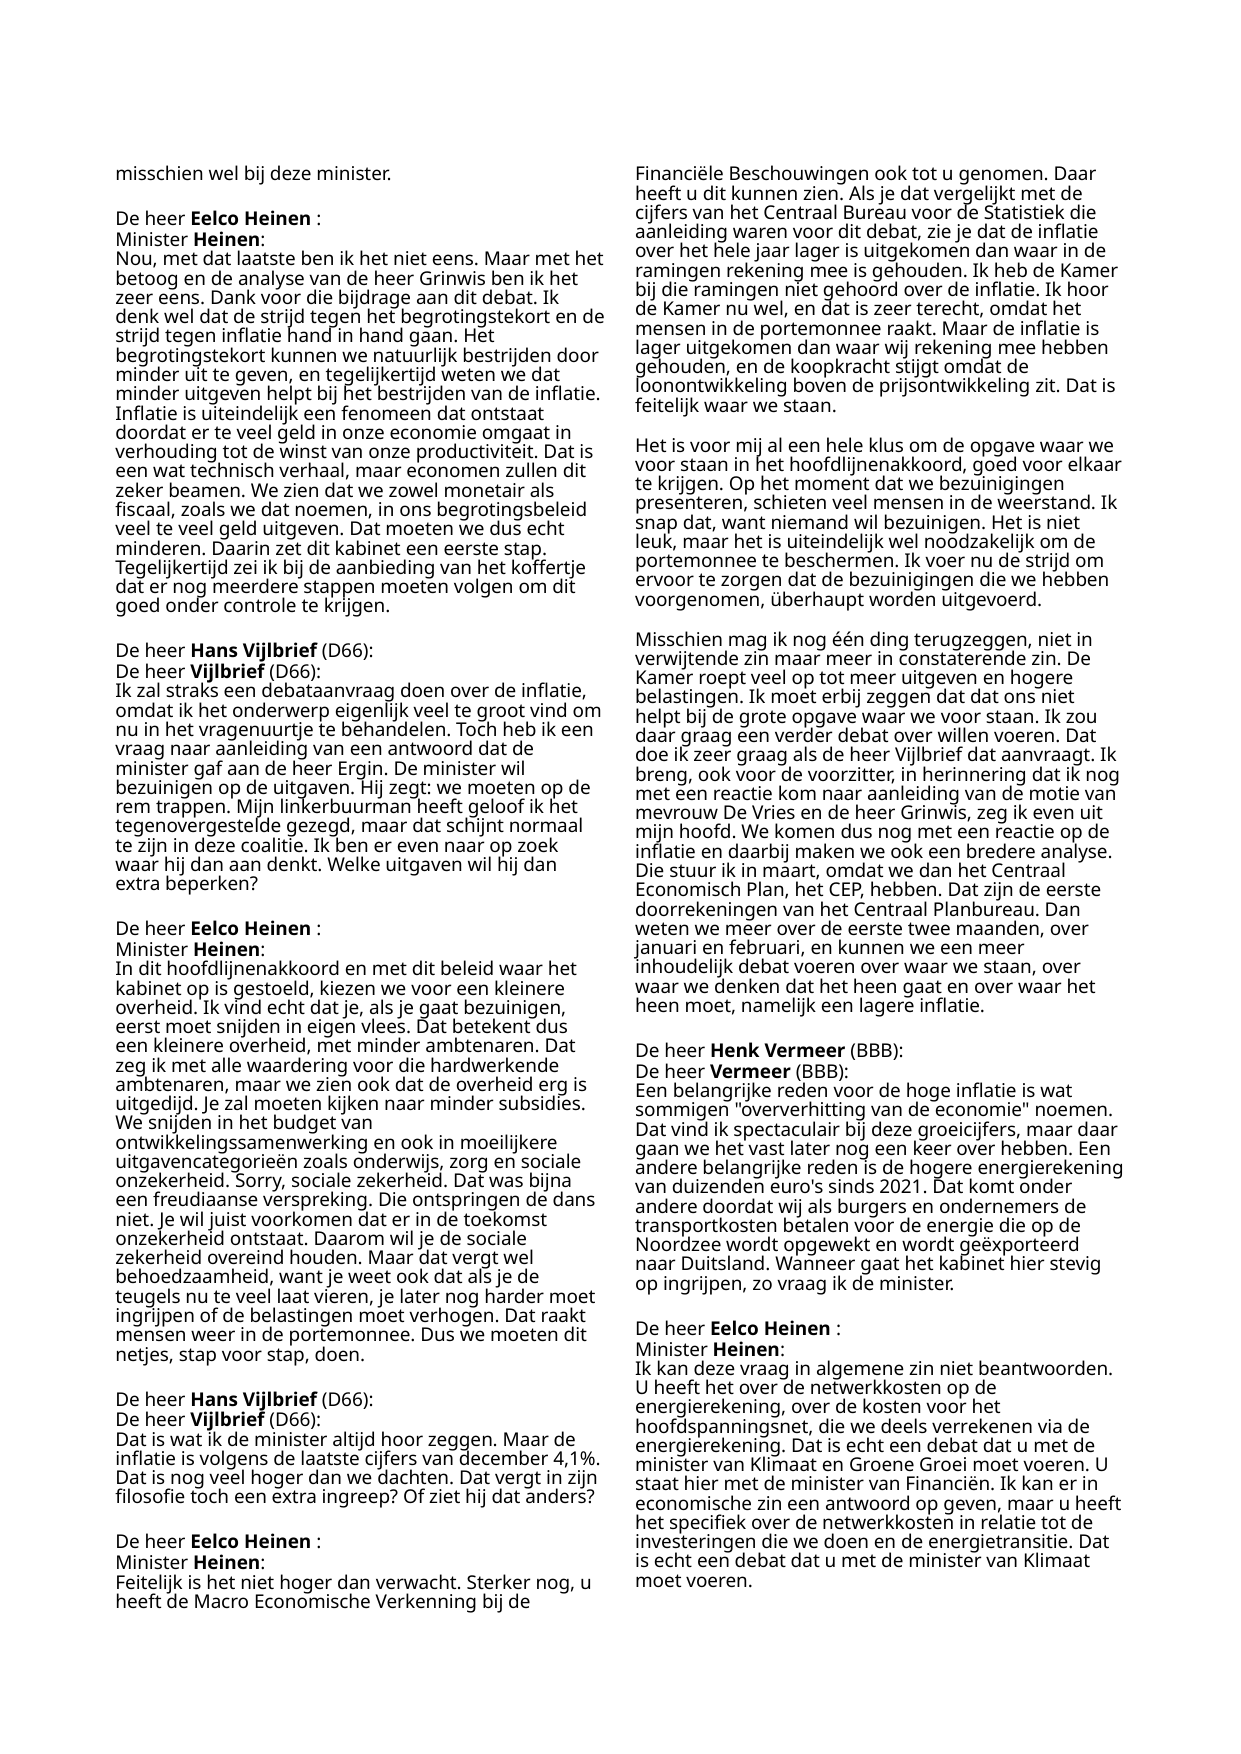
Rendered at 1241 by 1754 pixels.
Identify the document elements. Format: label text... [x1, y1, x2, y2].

text Ik kan deze vraag in algemene zin niet beantwoorden. U heeft het over de netwerkkosten op de energierekening, over de kosten voor het hoofdspanningsnet, die we deels verrekenen via de energierekening. Dat is echt een debat dat u met de minister van Klimaat en Groene Groei moet voeren. U staat hier met de minister van Financiën. Ik kan er in economische zin een antwoord op geven, maar u heeft het specifiek over de netwerkkosten in relatie tot de investeringen die we doen en de energietransitie. Dat is echt een debat dat u met de minister van Klimaat moet voeren. [635, 1360, 1125, 1591]
text Misschien mag ik nog één ding terugzeggen, niet in verwijtende zin maar meer in constaterende zin. De Kamer roept veel op tot meer uitgeven en hogere belastingen. Ik moet erbij zeggen dat dat ons niet helpt bij de grote opgave waar we voor staan. Ik zou daar graag een verder debat over willen voeren. Dat doe ik zeer graag als de heer Vijlbrief dat aanvraagt. Ik breng, ook voor de voorzitter, in herinnering dat ik nog met een reactie kom naar aanleiding van de motie van mevrouw De Vries en de heer Grinwis, zeg ik even uit mijn hoofd. We komen dus nog met een reactie op de inflatie en daarbij maken we ook een bredere analyse. Die stuur ik in maart, omdat we dan het Centraal Economisch Plan, het CEP, hebben. Dat zijn de eerste doorrekeningen van het Centraal Planbureau. Dan weten we meer over de eerste twee maanden, over januari en februari, en kunnen we een meer inhoudelijk debat voeren over waar we staan, over waar we denken dat het heen gaat en over waar het heen moet, namelijk een lagere inflatie. [635, 631, 1125, 1016]
text Minister Heinen: [115, 1554, 605, 1574]
text De heer Hans Vijlbrief (D66): [115, 637, 605, 663]
text Nou, met dat laatste ben ik het niet eens. Maar met het betoog en de analyse van de heer Grinwis ben ik het zeer eens. Dank voor die bijdrage aan dit debat. Ik denk wel dat de strijd tegen het begrotingstekort en de strijd tegen inflatie hand in hand gaan. Het begrotingstekort kunnen we natuurlijk bestrijden door minder uit te geven, en tegelijkertijd weten we dat minder uitgeven helpt bij het bestrijden van de inflatie. Inflatie is uiteindelijk een fenomeen dat ontstaat doordat er te veel geld in onze economie omgaat in verhouding tot de winst van onze productiviteit. Dat is een wat technisch verhaal, maar economen zullen dit zeker beamen. We zien dat we zowel monetair als fiscaal, zoals we dat noemen, in ons begrotingsbeleid veel te veel geld uitgeven. Dat moeten we dus echt minderen. Daarin zet dit kabinet een eerste stap. Tegelijkertijd zei ik bij de aanbieding van het koffertje dat er nog meerdere stappen moeten volgen om dit goed onder controle te krijgen. [115, 250, 605, 617]
text Ik zal straks een debataanvraag doen over de inflatie, omdat ik het onderwerp eigenlijk veel te groot vind om nu in het vragenuurtje te behandelen. Toch heb ik een vraag naar aanleiding van een antwoord dat de minister gaf aan de heer Ergin. De minister wil bezuinigen op de uitgaven. Hij zegt: we moeten op de rem trappen. Mijn linkerbuurman heeft geloof ik het tegenovergestelde gezegd, maar dat schijnt normaal te zijn in deze coalitie. Ik ben er even naar op zoek waar hij dan aan denkt. Welke uitgaven wil hij dan extra beperken? [115, 682, 605, 894]
text Minister Heinen: [115, 231, 605, 250]
text misschien wel bij deze minister. [115, 165, 605, 184]
text Een belangrijke reden voor de hoge inflatie is wat sommigen "oververhitting van de economie" noemen. Dat vind ik spectaculair bij deze groeicijfers, maar daar gaan we het vast later nog een keer over hebben. Een andere belangrijke reden is de hogere energierekening van duizenden euro's sinds 2021. Dat komt onder andere doordat wij als burgers en ondernemers de transportkosten betalen voor de energie die op de Noordzee wordt opgewekt en wordt geëxporteerd naar Duitsland. Wanneer gaat het kabinet hier stevig op ingrijpen, zo vraag ik de minister. [635, 1082, 1125, 1294]
text In dit hoofdlijnenakkoord en met dit beleid waar het kabinet op is gestoeld, kiezen we voor een kleinere overheid. Ik vind echt dat je, als je gaat bezuinigen, eerst moet snijden in eigen vlees. Dat betekent dus een kleinere overheid, met minder ambtenaren. Dat zeg ik met alle waardering voor die hardwerkende ambtenaren, maar we zien ook dat de overheid erg is uitgedijd. Je zal moeten kijken naar minder subsidies. We snijden in het budget van ontwikkelingssamenwerking en ook in moeilijkere uitgavencategorieën zoals onderwijs, zorg en sociale onzekerheid. Sorry, sociale zekerheid. Dat was bijna een freudiaanse verspreking. Die ontspringen de dans niet. Je wil juist voorkomen dat er in de toekomst onzekerheid ontstaat. Daarom wil je de sociale zekerheid overeind houden. Maar dat vergt wel behoedzaamheid, want je weet ook dat als je de teugels nu te veel laat vieren, je later nog harder moet ingrijpen of de belastingen moet verhogen. Dat raakt mensen weer in de portemonnee. Dus we moeten dit netjes, stap voor stap, doen. [115, 960, 605, 1365]
text De heer Vijlbrief (D66): [115, 1411, 605, 1431]
text Het is voor mij al een hele klus om de opgave waar we voor staan in het hoofdlijnenakkoord, goed voor elkaar te krijgen. Op het moment dat we bezuinigingen presenteren, schieten veel mensen in de weerstand. Ik snap dat, want niemand wil bezuinigen. Het is niet leuk, maar het is uiteindelijk wel noodzakelijk om de portemonnee te beschermen. Ik voer nu de strijd om ervoor te zorgen dat de bezuinigingen die we hebben voorgenomen, überhaupt worden uitgevoerd. [635, 437, 1125, 610]
text De heer Henk Vermeer (BBB): [635, 1037, 1125, 1063]
text Feitelijk is het niet hoger dan verwacht. Sterker nog, u heeft de Macro Economische Verkenning bij de [115, 1574, 605, 1612]
text De heer Eelco Heinen : [635, 1315, 1125, 1341]
text De heer Eelco Heinen : [115, 915, 605, 941]
text De heer Hans Vijlbrief (D66): [115, 1386, 605, 1411]
text De heer Eelco Heinen : [115, 1529, 605, 1554]
text De heer Eelco Heinen : [115, 205, 605, 231]
text Dat is wat ik de minister altijd hoor zeggen. Maar de inflatie is volgens de laatste cijfers van december 4,1%. Dat is nog veel hoger dan we dachten. Dat vergt in zijn filosofie toch een extra ingreep? Of ziet hij dat anders? [115, 1431, 605, 1508]
text Financiële Beschouwingen ook tot u genomen. Daar heeft u dit kunnen zien. Als je dat vergelijkt met de cijfers van het Centraal Bureau voor de Statistiek die aanleiding waren voor dit debat, zie je dat de inflatie over het hele jaar lager is uitgekomen dan waar in de ramingen rekening mee is gehouden. Ik heb de Kamer bij die ramingen niet gehoord over de inflatie. Ik hoor de Kamer nu wel, en dat is zeer terecht, omdat het mensen in de portemonnee raakt. Maar de inflatie is lager uitgekomen dan waar wij rekening mee hebben gehouden, en de koopkracht stijgt omdat de loonontwikkeling boven de prijsontwikkeling zit. Dat is feitelijk waar we staan. [635, 165, 1125, 416]
text Minister Heinen: [635, 1341, 1125, 1360]
text Minister Heinen: [115, 941, 605, 960]
text De heer Vijlbrief (D66): [115, 663, 605, 682]
text De heer Vermeer (BBB): [635, 1063, 1125, 1082]
